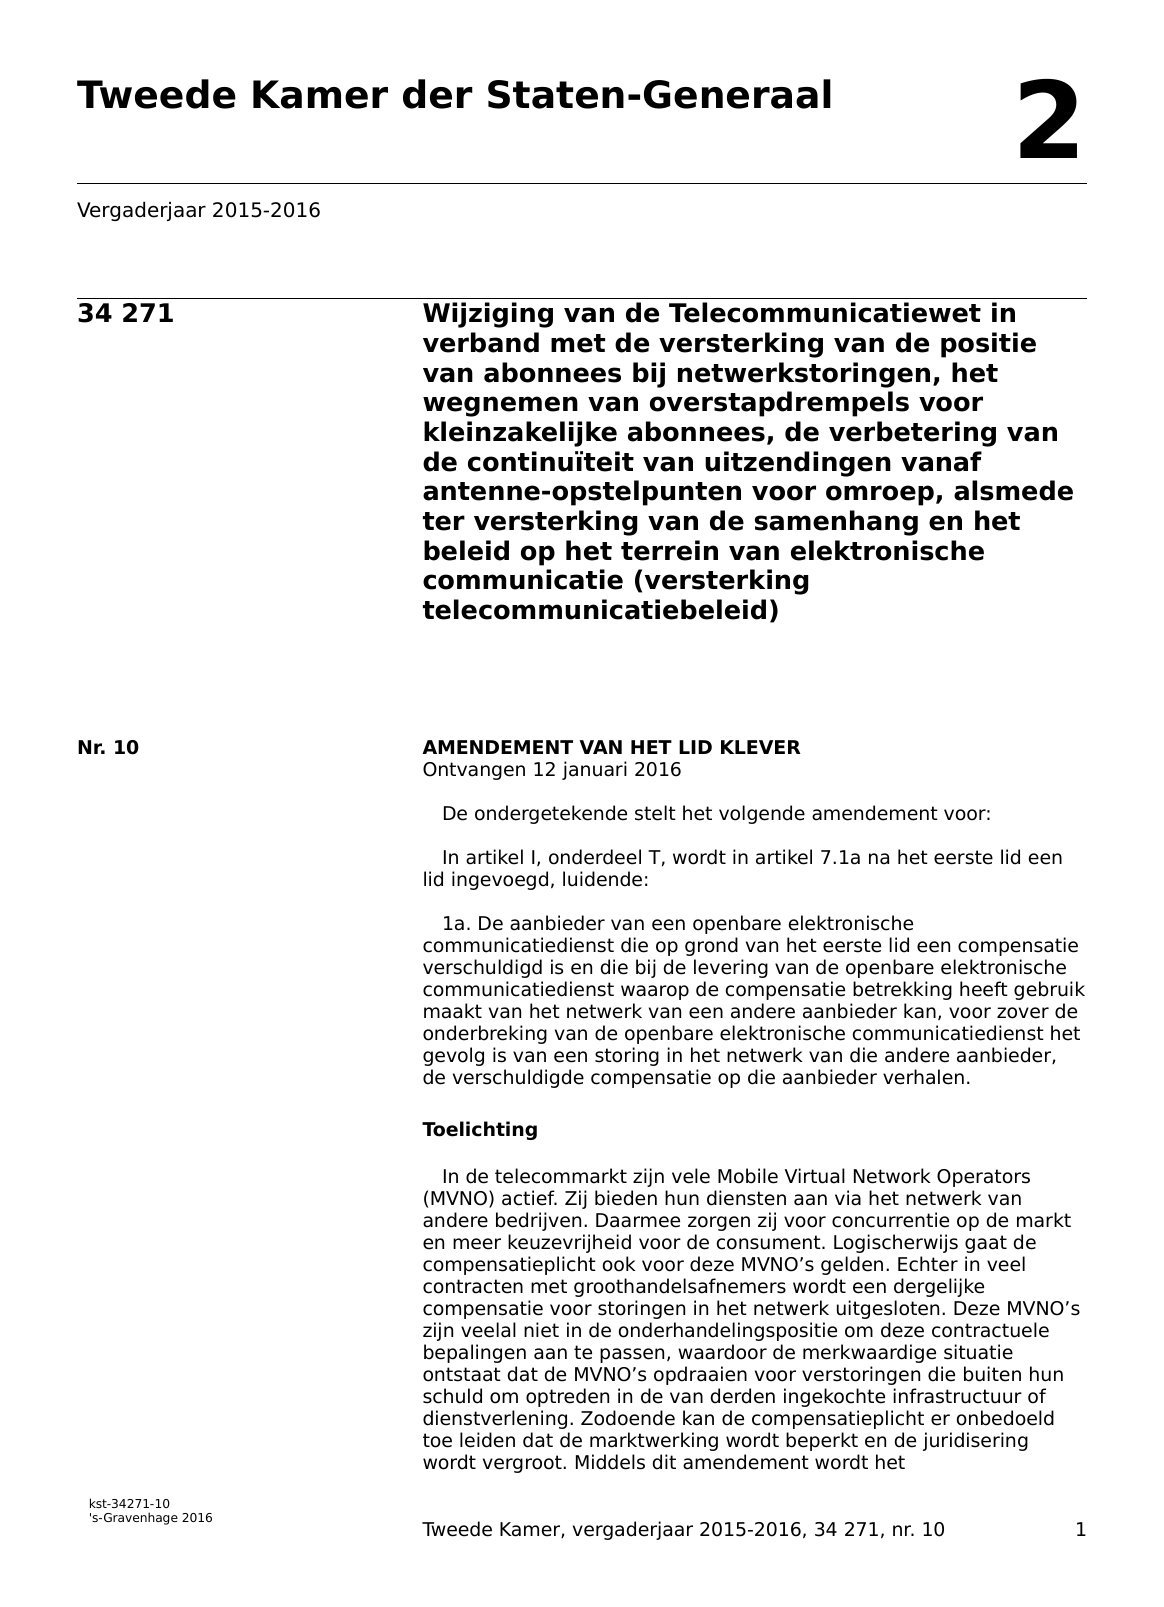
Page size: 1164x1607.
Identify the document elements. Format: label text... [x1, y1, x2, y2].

subtitle 34 271 Wijziging van de Telecommunicatiewet in verband met de versterking van de positie van abonnees bij netwerkstoringen, het wegnemen van overstapdrempels voor kleinzakelijke abonnees, de verbetering van de continuïteit van uitzendingen vanaf antenne-opstelpunten voor omroep, alsmede ter versterking van de samenhang en het beleid op het terrein van elektronische communicatie (versterking telecommunicatiebeleid) [77, 299, 1087, 626]
subtitle Nr. 10 AMENDEMENT VAN HET LID KLEVER [77, 737, 1087, 758]
text kst-34271-10 [88, 1497, 323, 1511]
table_header 2 [886, 59, 1087, 183]
text In de telecommarkt zijn vele Mobile Virtual Network Operators (MVNO) actief. Zij bieden hun diensten aan via het netwerk van andere bedrijven. Daarmee zorgen zij voor concurrentie op de markt en meer keuzevrijheid voor de consument. Logischerwijs gaat de compensatieplicht ook voor deze MVNO’s gelden. Echter in veel contracten met groothandelsafnemers wordt een dergelijke compensatie voor storingen in het netwerk uitgesloten. Deze MVNO’s zijn veelal niet in de onderhandelingspositie om deze contractuele bepalingen aan te passen, waardoor de merkwaardige situatie ontstaat dat de MVNO’s opdraaien voor verstoringen die buiten hun schuld om optreden in de van derden ingekochte infrastructuur of dienstverlening. Zodoende kan de compensatieplicht er onbedoeld toe leiden dat de marktwerking wordt beperkt en de juridisering wordt vergroot. Middels dit amendement wordt het [422, 1166, 1087, 1473]
subtitle Toelichting [422, 1119, 1087, 1141]
text Ontvangen 12 januari 2016 [422, 758, 1087, 781]
text 1a. De aanbieder van een openbare elektronische communicatiedienst die op grond van het eerste lid een compensatie verschuldigd is en die bij de levering van de openbare elektronische communicatiedienst waarop de compensatie betrekking heeft gebruik maakt van het netwerk van een andere aanbieder kan, voor zover de onderbreking van de openbare elektronische communicatiedienst het gevolg is van een storing in het netwerk van die andere aanbieder, de verschuldigde compensatie op die aanbieder verhalen. [422, 913, 1087, 1089]
text De ondergetekende stelt het volgende amendement voor: [422, 803, 1087, 825]
text 's-Gravenhage 2016 [88, 1511, 323, 1525]
table_cell Vergaderjaar 2015-2016 [77, 184, 1087, 298]
text In artikel I, onderdeel T, wordt in artikel 7.1a na het eerste lid een lid ingevoegd, luidende: [422, 847, 1087, 891]
table_header Tweede Kamer der Staten-Generaal [77, 59, 886, 183]
